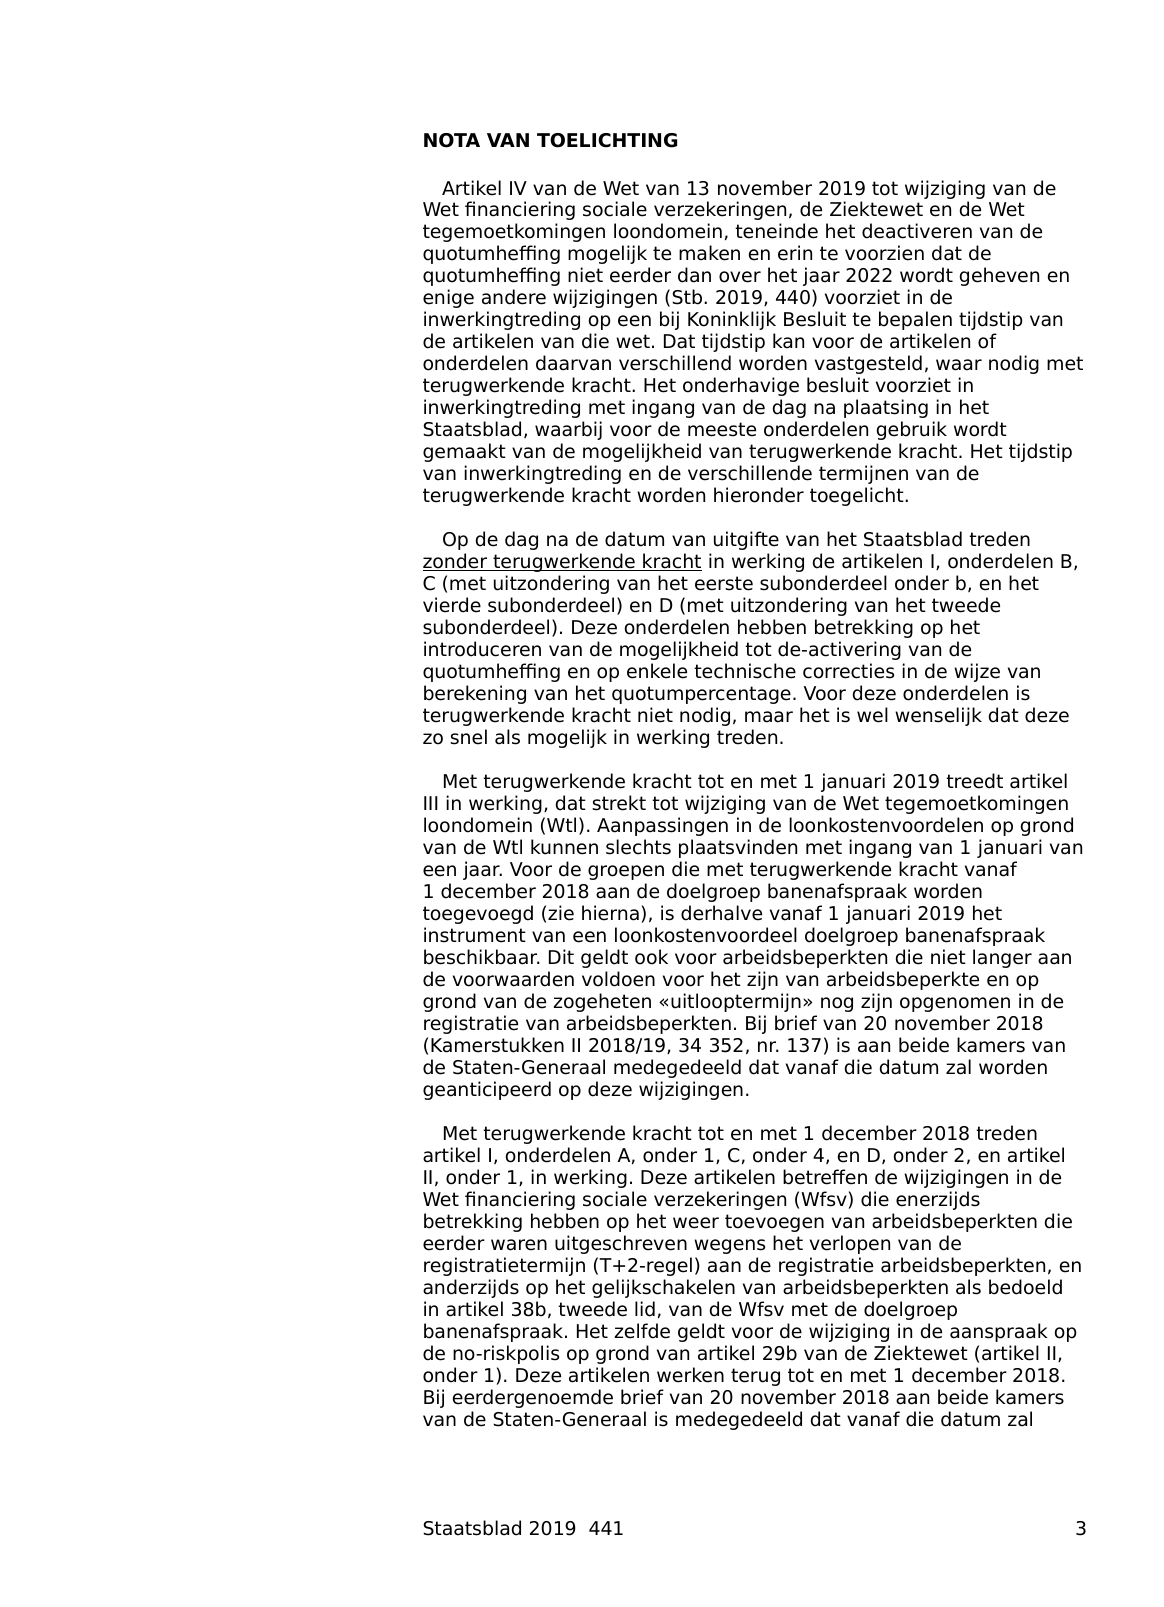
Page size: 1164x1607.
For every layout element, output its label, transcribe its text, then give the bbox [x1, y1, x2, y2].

text Op de dag na de datum van uitgifte van het Staatsblad treden zonder terugwerkende kracht in werking de artikelen I, onderdelen B, C (met uitzondering van het eerste subonderdeel onder b, en het vierde subonderdeel) en D (met uitzondering van het tweede subonderdeel). Deze onderdelen hebben betrekking op het introduceren van de mogelijkheid tot de-activering van de quotumheffing en op enkele technische correcties in de wijze van berekening van het quotumpercentage. Voor deze onderdelen is terugwerkende kracht niet nodig, maar het is wel wenselijk dat deze zo snel als mogelijk in werking treden. [422, 529, 1087, 749]
text Met terugwerkende kracht tot en met 1 januari 2019 treedt artikel III in werking, dat strekt tot wijziging van de Wet tegemoetkomingen loondomein (Wtl). Aanpassingen in de loonkostenvoordelen op grond van de Wtl kunnen slechts plaatsvinden met ingang van 1 januari van een jaar. Voor de groepen die met terugwerkende kracht vanaf 1 december 2018 aan de doelgroep banenafspraak worden toegevoegd (zie hierna), is derhalve vanaf 1 januari 2019 het instrument van een loonkostenvoordeel doelgroep banenafspraak beschikbaar. Dit geldt ook voor arbeidsbeperkten die niet langer aan de voorwaarden voldoen voor het zijn van arbeidsbeperkte en op grond van de zogeheten «uitlooptermijn» nog zijn opgenomen in de registratie van arbeidsbeperkten. Bij brief van 20 november 2018 (Kamerstukken II 2018/19, 34 352, nr. 137) is aan beide kamers van de Staten-Generaal medegedeeld dat vanaf die datum zal worden geanticipeerd op deze wijzigingen. [422, 771, 1087, 1101]
text Met terugwerkende kracht tot en met 1 december 2018 treden artikel I, onderdelen A, onder 1, C, onder 4, en D, onder 2, en artikel II, onder 1, in werking. Deze artikelen betreffen de wijzigingen in de Wet financiering sociale verzekeringen (Wfsv) die enerzijds betrekking hebben op het weer toevoegen van arbeidsbeperkten die eerder waren uitgeschreven wegens het verlopen van de registratietermijn (T+2-regel) aan de registratie arbeidsbeperkten, en anderzijds op het gelijkschakelen van arbeidsbeperkten als bedoeld in artikel 38b, tweede lid, van de Wfsv met de doelgroep banenafspraak. Het zelfde geldt voor de wijziging in de aanspraak op de no-riskpolis op grond van artikel 29b van de Ziektewet (artikel II, onder 1). Deze artikelen werken terug tot en met 1 december 2018. Bij eerdergenoemde brief van 20 november 2018 aan beide kamers van de Staten-Generaal is medegedeeld dat vanaf die datum zal [422, 1123, 1087, 1431]
text Artikel IV van de Wet van 13 november 2019 tot wijziging van de Wet financiering sociale verzekeringen, de Ziektewet en de Wet tegemoetkomingen loondomein, teneinde het deactiveren van de quotumheffing mogelijk te maken en erin te voorzien dat de quotumheffing niet eerder dan over het jaar 2022 wordt geheven en enige andere wijzigingen (Stb. 2019, 440) voorziet in de inwerkingtreding op een bij Koninklijk Besluit te bepalen tijdstip van de artikelen van die wet. Dat tijdstip kan voor de artikelen of onderdelen daarvan verschillend worden vastgesteld, waar nodig met terugwerkende kracht. Het onderhavige besluit voorziet in inwerkingtreding met ingang van de dag na plaatsing in het Staatsblad, waarbij voor de meeste onderdelen gebruik wordt gemaakt van de mogelijkheid van terugwerkende kracht. Het tijdstip van inwerkingtreding en de verschillende termijnen van de terugwerkende kracht worden hieronder toegelicht. [422, 177, 1087, 507]
subtitle NOTA VAN TOELICHTING [422, 130, 1087, 152]
